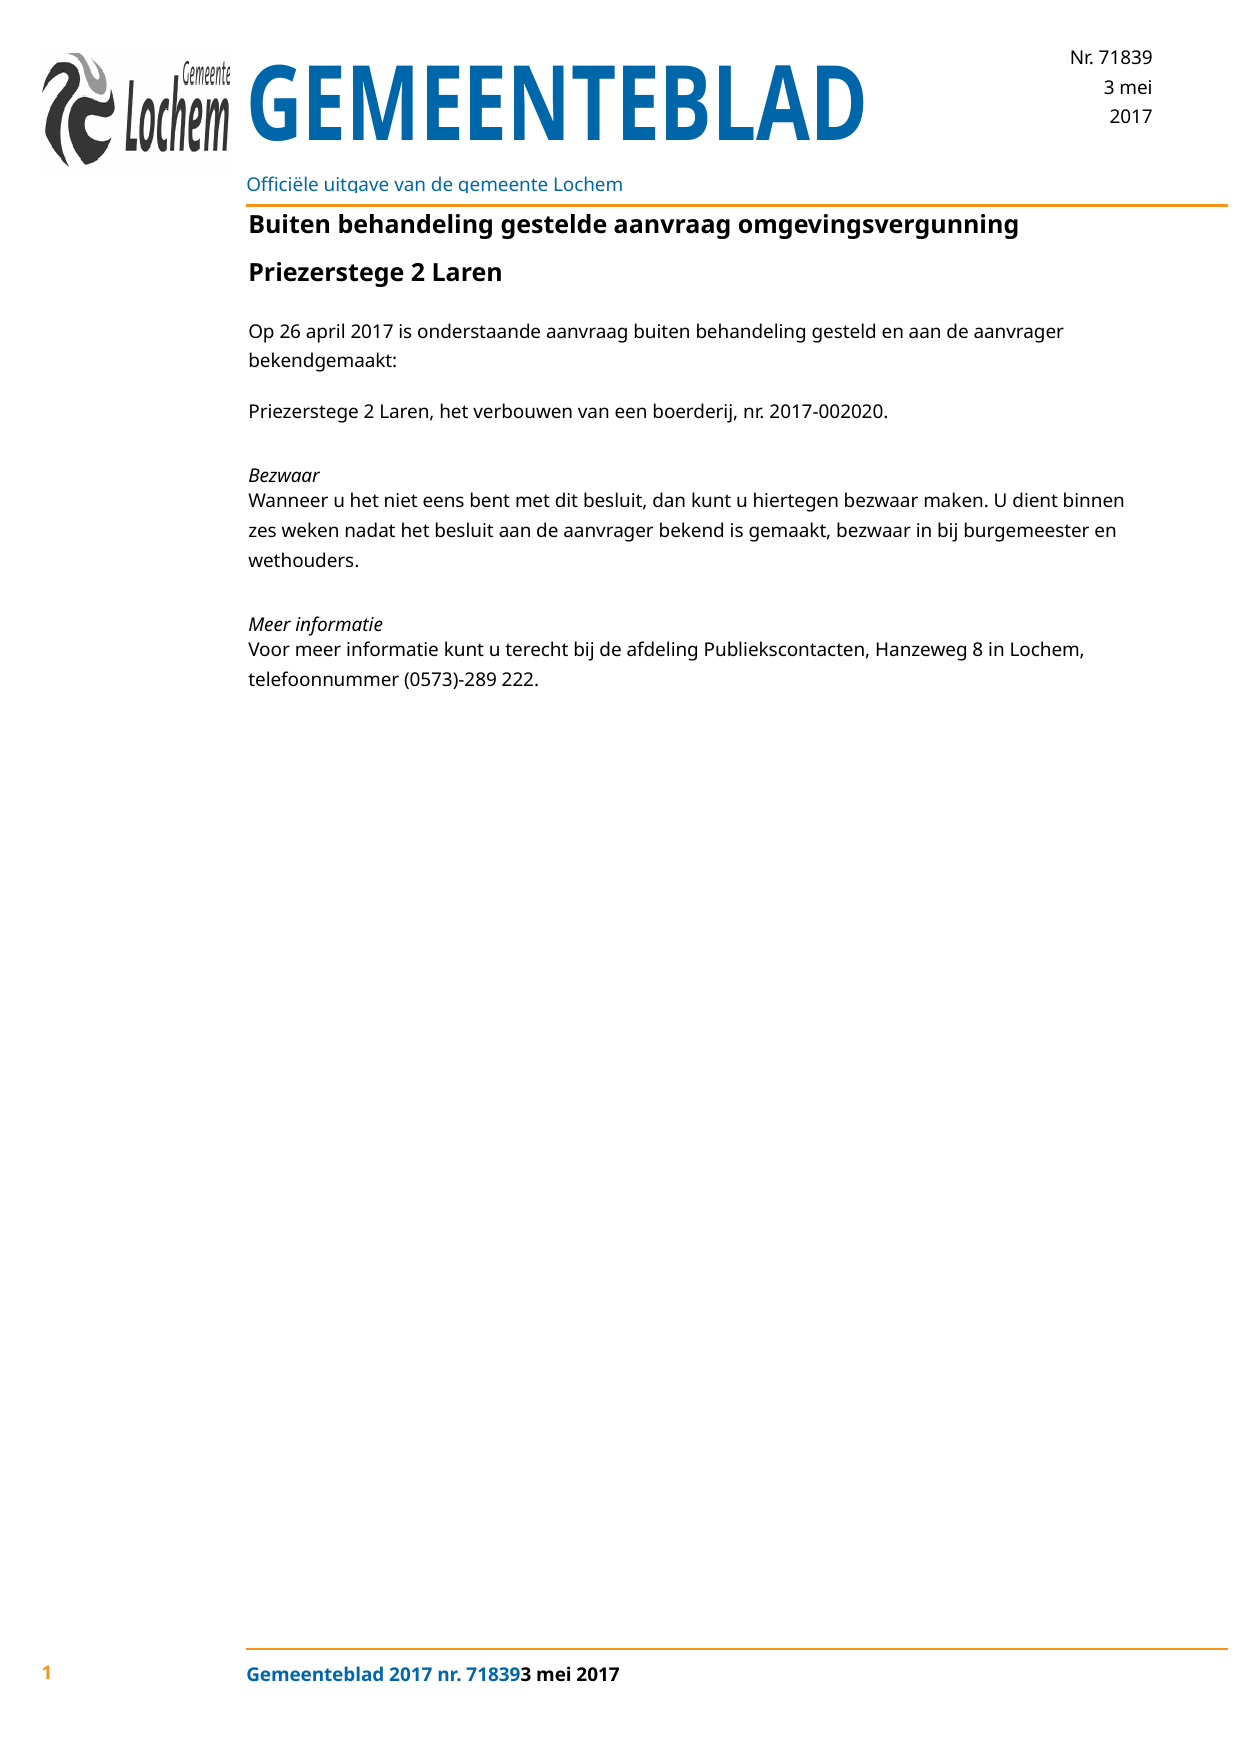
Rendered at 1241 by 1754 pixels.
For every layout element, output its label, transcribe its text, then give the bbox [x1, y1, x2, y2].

picture [41, 47, 231, 172]
text Priezerstege 2 Laren, het verbouwen van een boerderij, nr. 2017-002020. [248, 398, 1152, 424]
text Meer informatie [248, 611, 1152, 636]
text Wanneer u het niet eens bent met dit besluit, dan kunt u hiertegen bezwaar maken. U dient binnen zes weken nadat het besluit aan de aanvrager bekend is gemaakt, bezwaar in bij burgemeester en wethouders. [248, 488, 1152, 572]
text Buiten behandeling gestelde aanvraag omgevingsvergunning Priezerstege 2 Laren [248, 207, 1152, 288]
text Voor meer informatie kunt u terecht bij de afdeling Publiekscontacten, Hanzeweg 8 in Lochem, telefoonnummer (0573)-289 222. [248, 636, 1152, 692]
text Op 26 april 2017 is onderstaande aanvraag buiten behandeling gesteld en aan de aanvrager bekendgemaakt: [248, 318, 1152, 373]
text Bezwaar [248, 462, 1152, 488]
